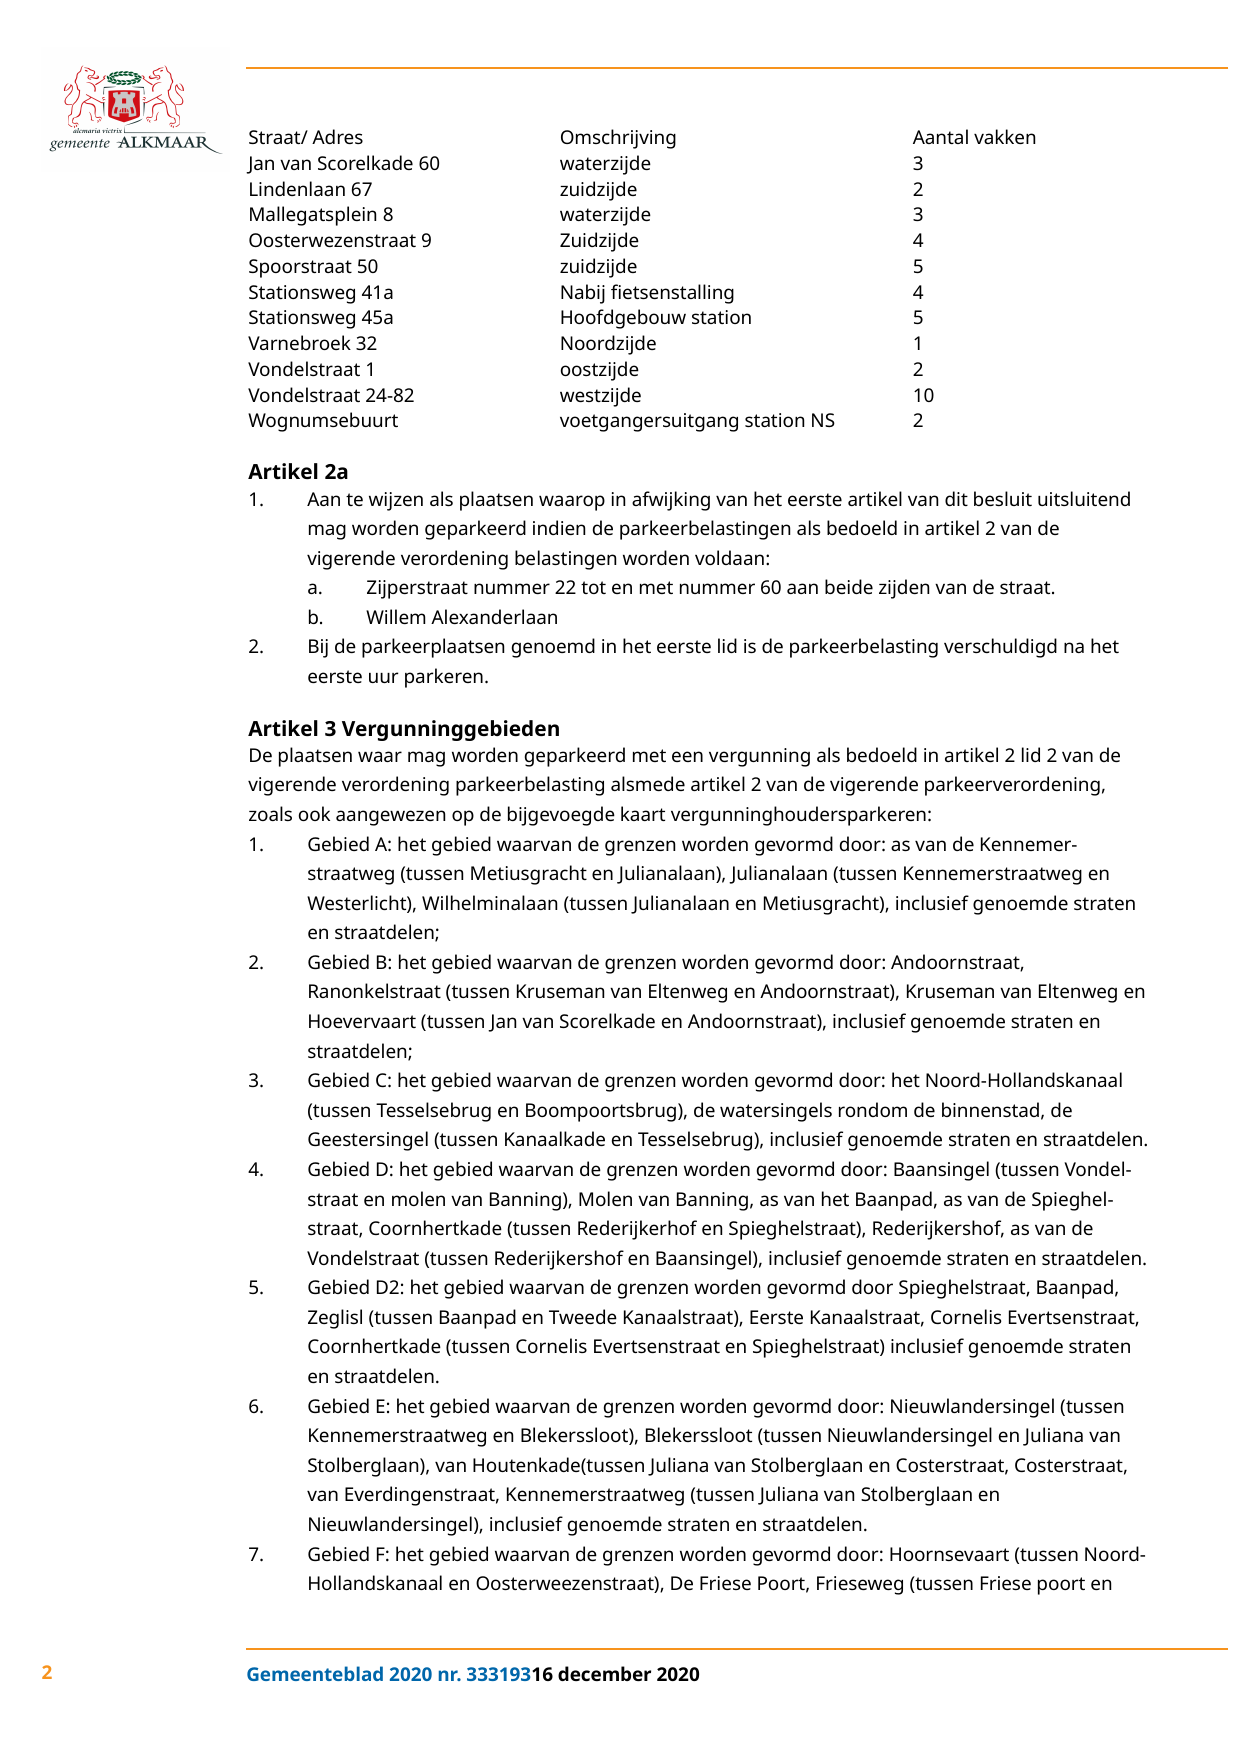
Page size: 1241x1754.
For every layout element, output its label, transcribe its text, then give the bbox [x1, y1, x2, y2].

table_cell Varnebroek 32 [248, 330, 559, 356]
list Gebied F: het gebied waarvan de grenzen worden gevormd door: Hoornsevaart (tussen Noord-Hollandskanaal en Oosterweezenstraat), De Friese Poort, Frieseweg (tussen Friese poort en [248, 1541, 1152, 1596]
table_cell zuidzijde [560, 253, 913, 279]
table_cell Jan van Scorelkade 60 [248, 150, 559, 176]
list Gebied A: het gebied waarvan de grenzen worden gevormd door: as van de Kennemer-straatweg (tussen Metiusgracht en Julianalaan), Julianalaan (tussen Kennemerstraatweg en Westerlicht), Wilhelminalaan (tussen Julianalaan en Metiusgracht), inclusief genoemde straten en straatdelen; [248, 831, 1152, 945]
table_cell Vondelstraat 1 [248, 356, 559, 382]
table_header Straat/ Adres [248, 125, 559, 150]
table_cell 5 [913, 305, 1152, 330]
picture [41, 47, 231, 172]
table_cell waterzijde [560, 202, 913, 227]
table_cell westzijde [560, 382, 913, 407]
list Gebied C: het gebied waarvan de grenzen worden gevormd door: het Noord-Hollandskanaal (tussen Tesselsebrug en Boompoortsbrug), de watersingels rondom de binnenstad, de Geestersingel (tussen Kanaalkade en Tesselsebrug), inclusief genoemde straten en straatdelen. [248, 1067, 1152, 1152]
table_cell Hoofdgebouw station [560, 305, 913, 330]
list Gebied E: het gebied waarvan de grenzen worden gevormd door: Nieuwlandersingel (tussen Kennemerstraatweg en Blekerssloot), Blekerssloot (tussen Nieuwlandersingel en Juliana van Stolberglaan), van Houtenkade(tussen Juliana van Stolberglaan en Costerstraat, Costerstraat, van Everdingenstraat, Kennemerstraatweg (tussen Juliana van Stolberglaan en Nieuwlandersingel), inclusief genoemde straten en straatdelen. [248, 1393, 1152, 1537]
list Aan te wijzen als plaatsen waarop in afwijking van het eerste artikel van dit besluit uitsluitend mag worden geparkeerd indien de parkeerbelastingen als bedoeld in artikel 2 van de vigerende verordening belastingen worden voldaan: [248, 486, 1152, 571]
table_cell Mallegatsplein 8 [248, 202, 559, 227]
table_cell 3 [913, 202, 1152, 227]
table_cell 3 [913, 150, 1152, 176]
table_header Aantal vakken [913, 125, 1152, 150]
list Willem Alexanderlaan [307, 604, 1152, 630]
table_cell Spoorstraat 50 [248, 253, 559, 279]
table_cell Oosterwezenstraat 9 [248, 228, 559, 253]
table_cell 4 [913, 279, 1152, 304]
text Artikel 2a [248, 457, 1152, 486]
table_cell Lindenlaan 67 [248, 176, 559, 202]
list Gebied B: het gebied waarvan de grenzen worden gevormd door: Andoornstraat, Ranonkelstraat (tussen Kruseman van Eltenweg en Andoornstraat), Kruseman van Eltenweg en Hoevervaart (tussen Jan van Scorelkade en Andoornstraat), inclusief genoemde straten en straatdelen; [248, 949, 1152, 1064]
list Bij de parkeerplaatsen genoemd in het eerste lid is de parkeerbelasting verschuldigd na het eerste uur parkeren. [248, 634, 1152, 689]
table_cell zuidzijde [560, 176, 913, 202]
table_cell Nabij fietsenstalling [560, 279, 913, 304]
table_cell 1 [913, 330, 1152, 356]
table_header Omschrijving [560, 125, 913, 150]
table_cell Wognumsebuurt [248, 408, 559, 433]
text De plaatsen waar mag worden geparkeerd met een vergunning als bedoeld in artikel 2 lid 2 van de vigerende verordening parkeerbelasting alsmede artikel 2 van de vigerende parkeerverordening, zoals ook aangewezen op de bijgevoegde kaart vergunninghoudersparkeren: [248, 742, 1152, 827]
list Gebied D2: het gebied waarvan de grenzen worden gevormd door Spieghelstraat, Baanpad, Zeglisl (tussen Baanpad en Tweede Kanaalstraat), Eerste Kanaalstraat, Cornelis Evertsenstraat, Coornhertkade (tussen Cornelis Evertsenstraat en Spieghelstraat) inclusief genoemde straten en straatdelen. [248, 1274, 1152, 1389]
table_cell 2 [913, 408, 1152, 433]
table_cell Noordzijde [560, 330, 913, 356]
table_cell Zuidzijde [560, 228, 913, 253]
table_cell 2 [913, 356, 1152, 382]
list Gebied D: het gebied waarvan de grenzen worden gevormd door: Baansingel (tussen Vondel-straat en molen van Banning), Molen van Banning, as van het Baanpad, as van de Spieghel-straat, Coornhertkade (tussen Rederijkerhof en Spieghelstraat), Rederijkershof, as van de Vondelstraat (tussen Rederijkershof en Baansingel), inclusief genoemde straten en straatdelen. [248, 1156, 1152, 1271]
table_cell voetgangersuitgang station NS [560, 408, 913, 433]
text Artikel 3 Vergunninggebieden [248, 714, 1152, 742]
table_cell oostzijde [560, 356, 913, 382]
table_cell Vondelstraat 24-82 [248, 382, 559, 407]
table_cell 5 [913, 253, 1152, 279]
table_cell Stationsweg 41a [248, 279, 559, 304]
table_cell waterzijde [560, 150, 913, 176]
table_cell 2 [913, 176, 1152, 202]
table_cell 4 [913, 228, 1152, 253]
table_cell 10 [913, 382, 1152, 407]
table_cell Stationsweg 45a [248, 305, 559, 330]
list Zijperstraat nummer 22 tot en met nummer 60 aan beide zijden van de straat. [307, 574, 1152, 600]
